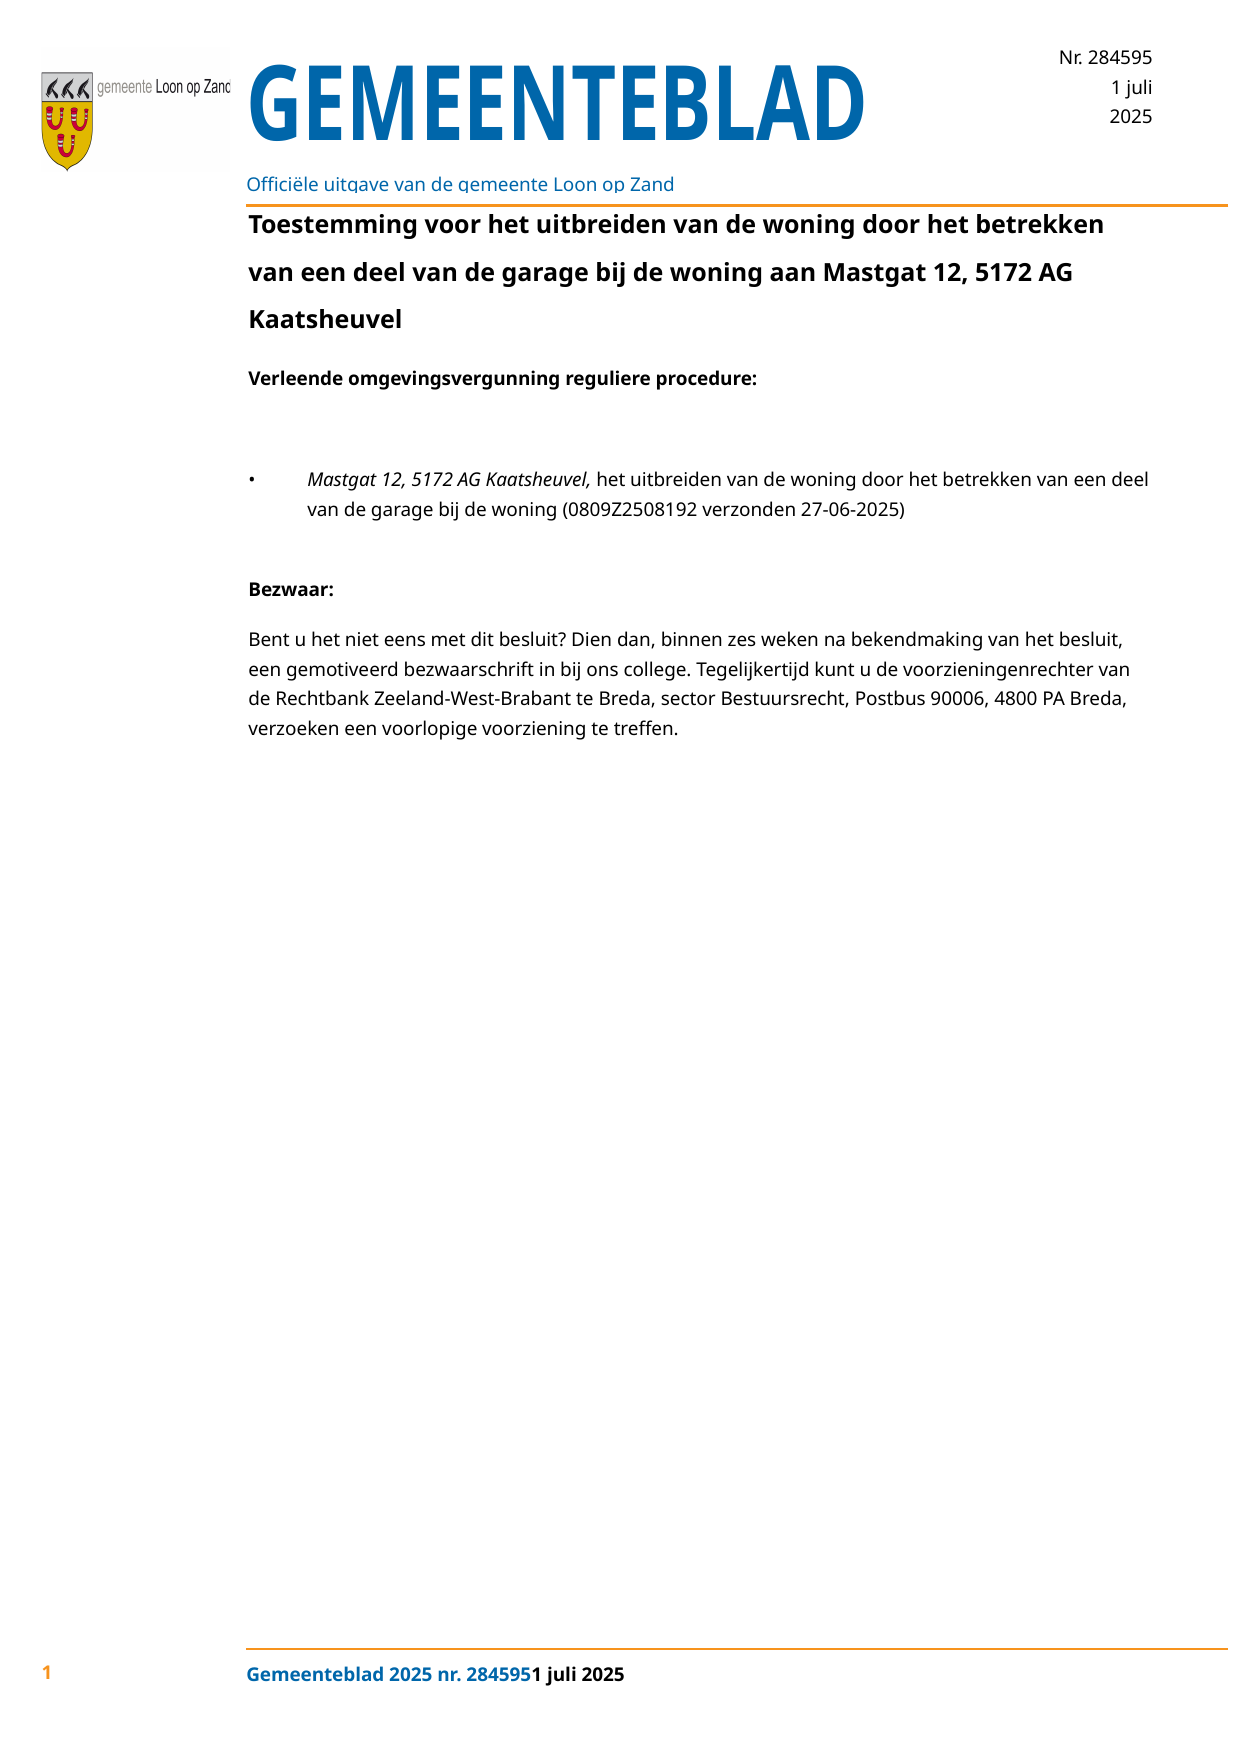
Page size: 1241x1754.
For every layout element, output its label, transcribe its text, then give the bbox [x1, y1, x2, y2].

text Bezwaar: [248, 576, 1152, 602]
picture [41, 47, 231, 172]
text Bent u het niet eens met dit besluit? Dien dan, binnen zes weken na bekendmaking van het besluit, een gemotiveerd bezwaarschrift in bij ons college. Tegelijkertijd kunt u de voorzieningenrechter van de Rechtbank Zeeland-West-Brabant te Breda, sector Bestuursrecht, Postbus 90006, 4800 PA Breda, verzoeken een voorlopige voorziening te treffen. [248, 626, 1152, 741]
text Toestemming voor het uitbreiden van de woning door het betrekken van een deel van de garage bij de woning aan Mastgat 12, 5172 AG Kaatsheuvel [248, 207, 1152, 336]
list Mastgat 12, 5172 AG Kaatsheuvel, het uitbreiden van de woning door het betrekken van een deel van de garage bij de woning (0809Z2508192 verzonden 27-06-2025) [248, 466, 1152, 522]
text Verleende omgevingsvergunning reguliere procedure: [248, 366, 1152, 391]
